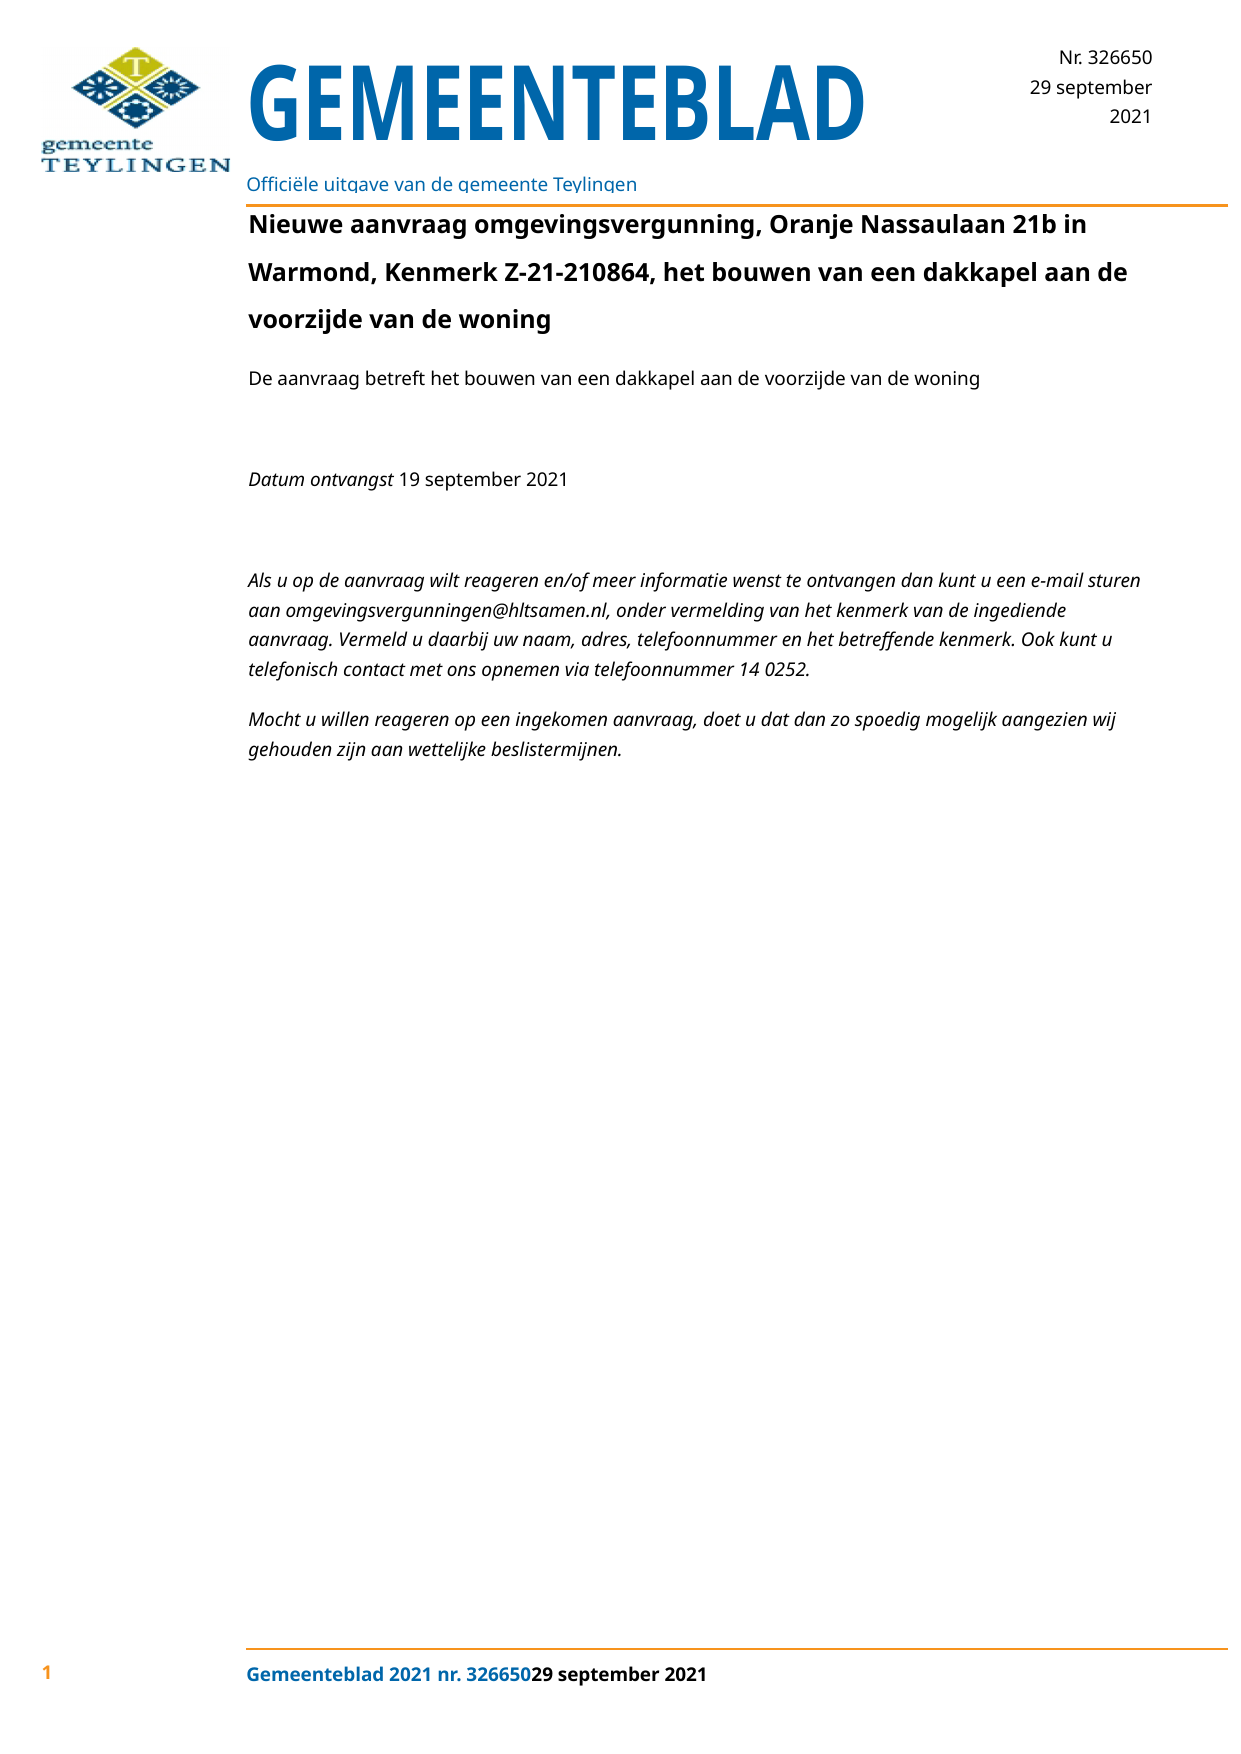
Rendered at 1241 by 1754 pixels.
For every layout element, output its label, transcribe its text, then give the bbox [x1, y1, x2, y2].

picture [41, 47, 231, 172]
text De aanvraag betreft het bouwen van een dakkapel aan de voorzijde van de woning [248, 366, 1152, 391]
text Als u op de aanvraag wilt reageren en/of meer informatie wenst te ontvangen dan kunt u een e-mail sturen aan omgevingsvergunningen@hltsamen.nl, onder vermelding van het kenmerk van de ingediende aanvraag. Vermeld u daarbij uw naam, adres, telefoonnummer en het betreffende kenmerk. Ook kunt u telefonisch contact met ons opnemen via telefoonnummer 14 0252. [248, 567, 1152, 682]
text Nieuwe aanvraag omgevingsvergunning, Oranje Nassaulaan 21b in Warmond, Kenmerk Z-21-210864, het bouwen van een dakkapel aan de voorzijde van de woning [248, 207, 1152, 336]
text Mocht u willen reageren op een ingekomen aanvraag, doet u dat dan zo spoedig mogelijk aangezien wij gehouden zijn aan wettelijke beslistermijnen. [248, 706, 1152, 762]
text Datum ontvangst 19 september 2021 [248, 466, 1152, 492]
